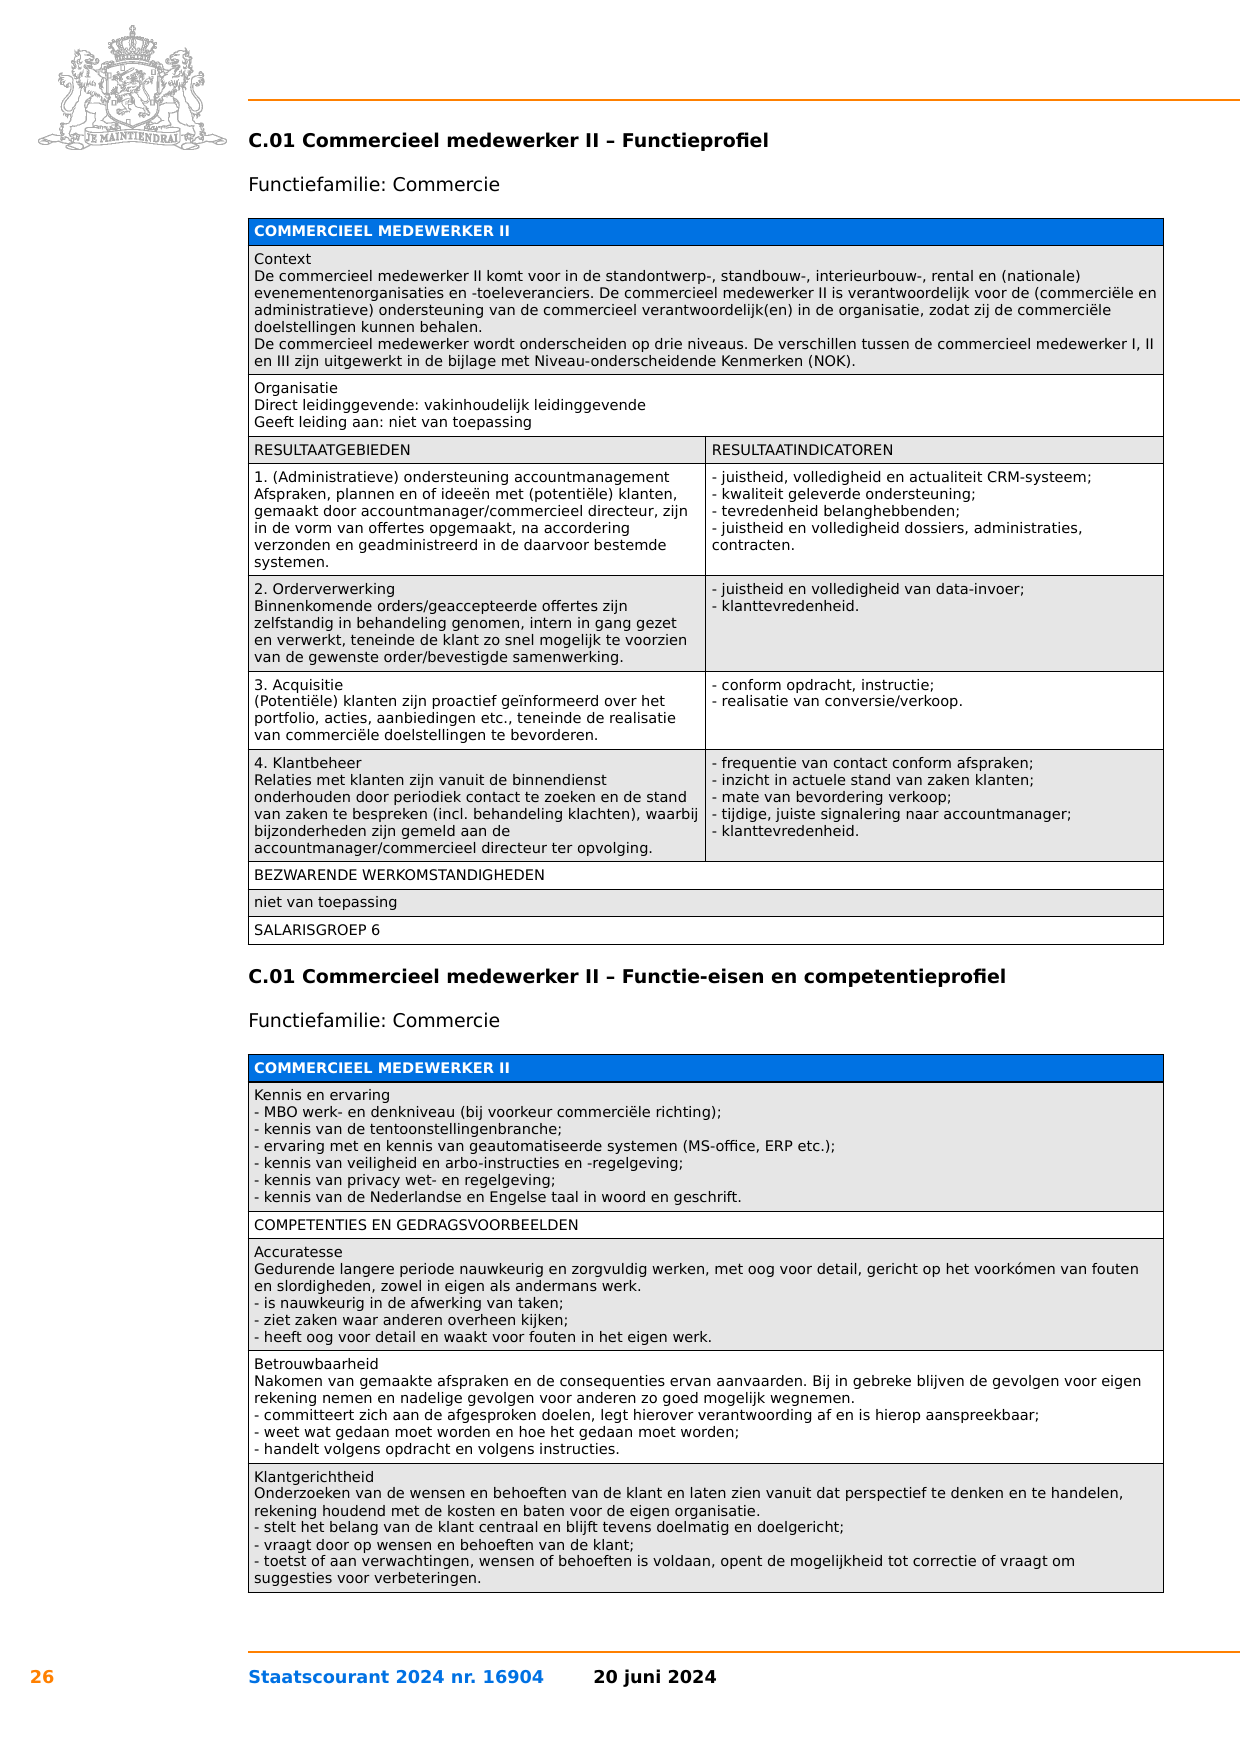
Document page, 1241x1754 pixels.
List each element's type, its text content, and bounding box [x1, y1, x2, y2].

table_cell 1. (Administratieve) ondersteuning accountmanagement Afspraken, plannen en of ideeën met (potentiële) klanten, gemaakt door accountmanager/commercieel directeur, zijn in de vorm van offertes opgemaakt, na accordering verzonden en geadministreerd in de daarvoor bestemde systemen. [249, 464, 705, 575]
table_cell Klantgerichtheid Onderzoeken van de wensen en behoeften van de klant en laten zien vanuit dat perspectief te denken en te handelen, rekening houdend met de kosten en baten voor de eigen organisatie. - stelt het belang van de klant centraal en blijft tevens doelmatig en doelgericht; - vraagt door op wensen en behoeften van de klant; - toetst of aan verwachtingen, wensen of behoeften is voldaan, opent de mogelijkheid tot correctie of vraagt om suggesties voor verbeteringen. [249, 1464, 1163, 1592]
table_cell - conform opdracht, instructie; - realisatie van conversie/verkoop. [706, 672, 1163, 749]
table_cell RESULTAATINDICATOREN [706, 437, 1163, 463]
table_cell - frequentie van contact conform afspraken; - inzicht in actuele stand van zaken klanten; - mate van bevordering verkoop; - tijdige, juiste signalering naar accountmanager; - klanttevredenheid. [706, 750, 1163, 861]
table_cell COMPETENTIES EN GEDRAGSVOORBEELDEN [249, 1212, 1163, 1238]
table_cell - juistheid, volledigheid en actualiteit CRM-systeem; - kwaliteit geleverde ondersteuning; - tevredenheid belanghebbenden; - juistheid en volledigheid dossiers, administraties, contracten. [706, 464, 1163, 575]
table_cell RESULTAATGEBIEDEN [249, 437, 705, 463]
table_cell SALARISGROEP 6 [249, 917, 1163, 943]
picture [38, 25, 227, 150]
text Functiefamilie: Commercie [248, 1010, 1163, 1032]
table_cell niet van toepassing [249, 890, 1163, 916]
table_cell 3. Acquisitie (Potentiële) klanten zijn proactief geïnformeerd over het portfolio, acties, aanbiedingen etc., teneinde de realisatie van commerciële doelstellingen te bevorderen. [249, 672, 705, 749]
table_cell Organisatie Direct leidinggevende: vakinhoudelijk leidinggevende Geeft leiding aan: niet van toepassing [249, 375, 1163, 436]
table_cell BEZWARENDE WERKOMSTANDIGHEDEN [249, 862, 1163, 889]
table_header COMMERCIEEL MEDEWERKER II [249, 1055, 1163, 1081]
table_cell Context De commercieel medewerker II komt voor in de standontwerp-, standbouw-, interieurbouw-, rental en (nationale) evenementenorganisaties en ‑toeleveranciers. De commercieel medewerker II is verantwoordelijk voor de (commerciële en administratieve) ondersteuning van de commercieel verantwoordelijk(en) in de organisatie, zodat zij de commerciële doelstellingen kunnen behalen. De commercieel medewerker wordt onderscheiden op drie niveaus. De verschillen tussen de commercieel medewerker I, II en III zijn uitgewerkt in de bijlage met Niveau-onderscheidende Kenmerken (NOK). [249, 246, 1163, 374]
table_cell Accuratesse Gedurende langere periode nauwkeurig en zorgvuldig werken, met oog voor detail, gericht op het voorkómen van fouten en slordigheden, zowel in eigen als andermans werk. - is nauwkeurig in de afwerking van taken; - ziet zaken waar anderen overheen kijken; - heeft oog voor detail en waakt voor fouten in het eigen werk. [249, 1239, 1163, 1350]
text Functiefamilie: Commercie [248, 174, 1163, 196]
table_cell 4. Klantbeheer Relaties met klanten zijn vanuit de binnendienst onderhouden door periodiek contact te zoeken en de stand van zaken te bespreken (incl. behandeling klachten), waarbij bijzonderheden zijn gemeld aan de accountmanager/commercieel directeur ter opvolging. [249, 750, 705, 861]
table_header COMMERCIEEL MEDEWERKER II [249, 219, 1163, 245]
subtitle C.01 Commercieel medewerker II – Functie-eisen en competentieprofiel [248, 966, 1163, 988]
subtitle C.01 Commercieel medewerker II – Functieprofiel [248, 130, 1163, 152]
table_cell Kennis en ervaring - MBO werk- en denkniveau (bij voorkeur commerciële richting); - kennis van de tentoonstellingenbranche; - ervaring met en kennis van geautomatiseerde systemen (MS-office, ERP etc.); - kennis van veiligheid en arbo-instructies en -regelgeving; - kennis van privacy wet- en regelgeving; - kennis van de Nederlandse en Engelse taal in woord en geschrift. [249, 1083, 1163, 1211]
table_cell Betrouwbaarheid Nakomen van gemaakte afspraken en de consequenties ervan aanvaarden. Bij in gebreke blijven de gevolgen voor eigen rekening nemen en nadelige gevolgen voor anderen zo goed mogelijk wegnemen. - committeert zich aan de afgesproken doelen, legt hierover verantwoording af en is hierop aanspreekbaar; - weet wat gedaan moet worden en hoe het gedaan moet worden; - handelt volgens opdracht en volgens instructies. [249, 1351, 1163, 1463]
table_cell 2. Orderverwerking Binnenkomende orders/geaccepteerde offertes zijn zelfstandig in behandeling genomen, intern in gang gezet en verwerkt, teneinde de klant zo snel mogelijk te voorzien van de gewenste order/bevestigde samenwerking. [249, 576, 705, 671]
table_cell - juistheid en volledigheid van data-invoer; - klanttevredenheid. [706, 576, 1163, 671]
